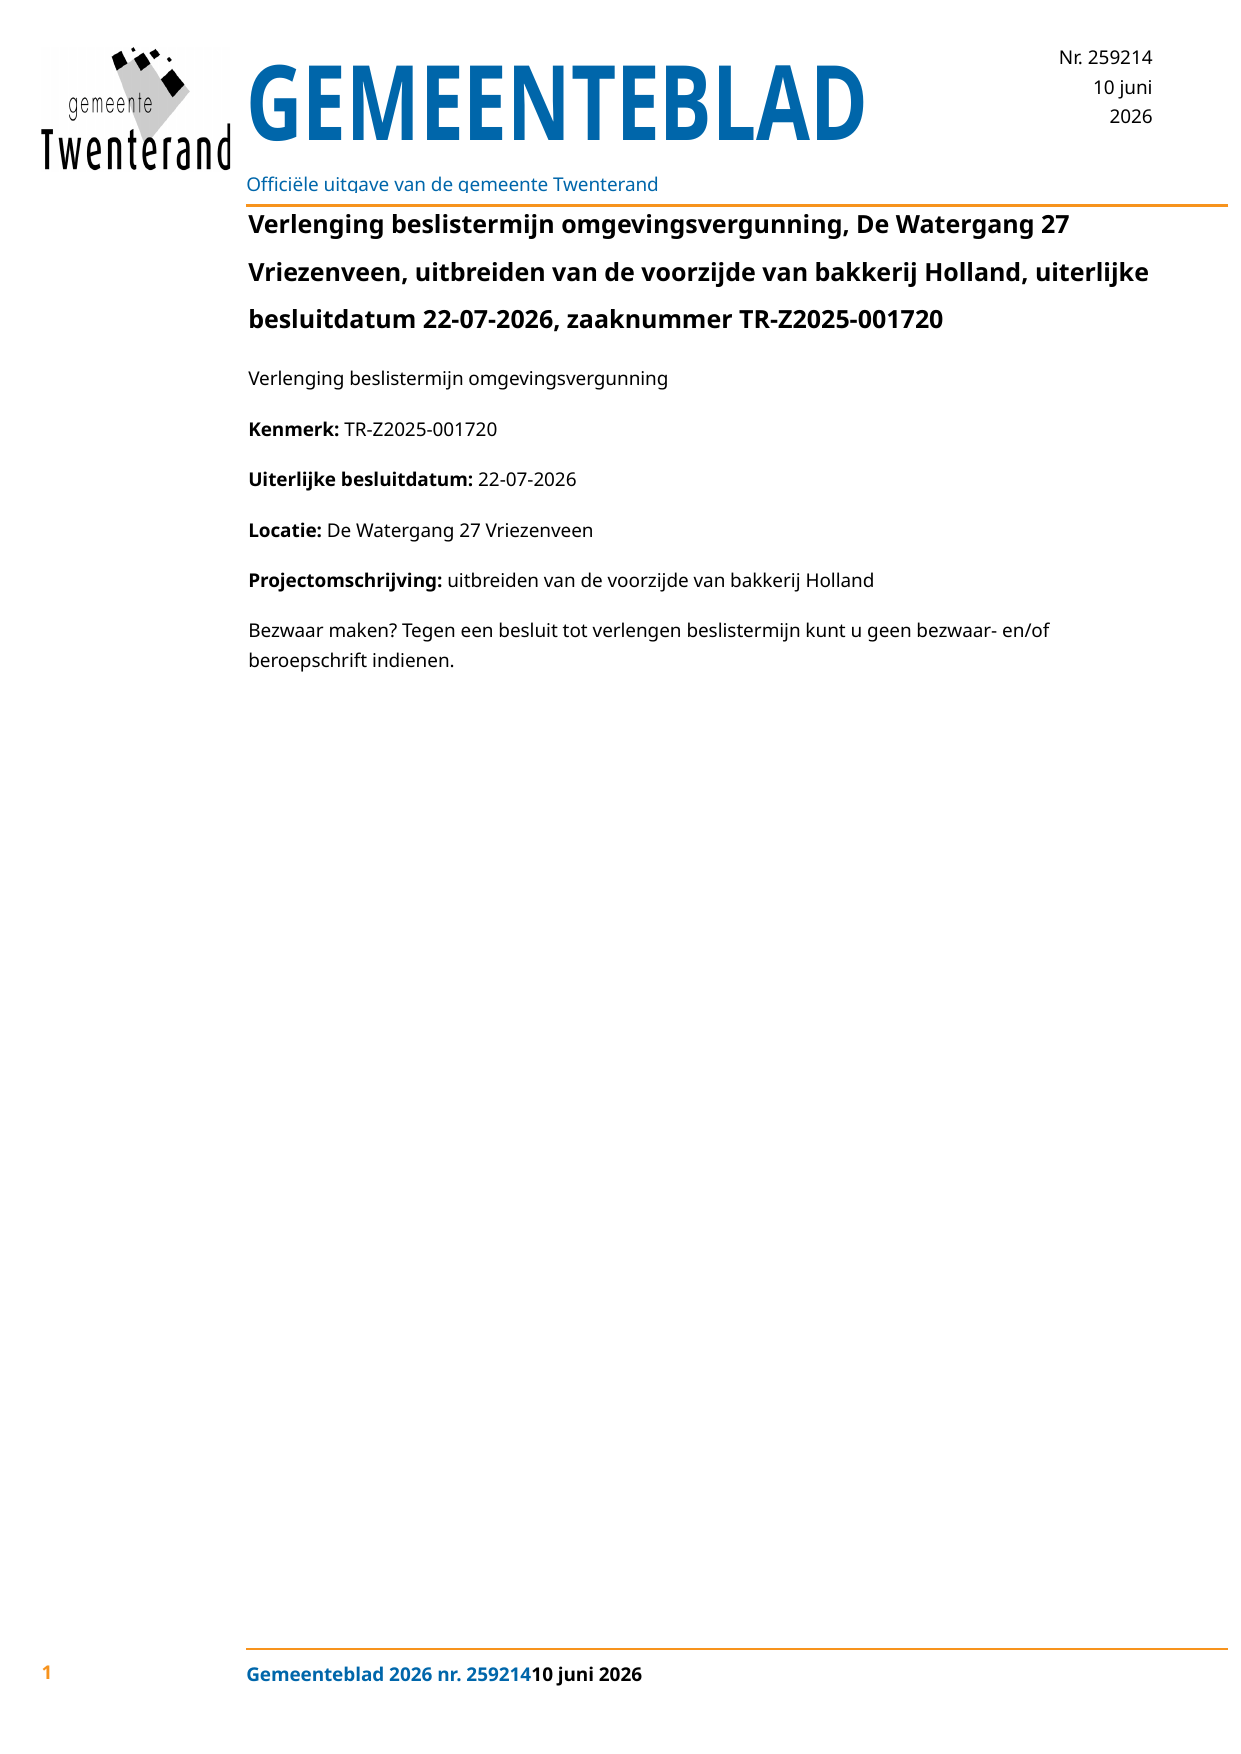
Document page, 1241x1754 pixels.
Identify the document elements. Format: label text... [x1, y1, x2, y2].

text Kenmerk: TR-Z2025-001720 [248, 416, 1152, 442]
text Bezwaar maken? Tegen een besluit tot verlengen beslistermijn kunt u geen bezwaar- en/of beroepschrift indienen. [248, 618, 1152, 673]
text Verlenging beslistermijn omgevingsvergunning, De Watergang 27 Vriezenveen, uitbreiden van de voorzijde van bakkerij Holland, uiterlijke besluitdatum 22-07-2026, zaaknummer TR-Z2025-001720 [248, 207, 1152, 336]
picture [41, 47, 231, 172]
text Verlenging beslistermijn omgevingsvergunning [248, 366, 1152, 391]
text Uiterlijke besluitdatum: 22-07-2026 [248, 466, 1152, 492]
text Projectomschrijving: uitbreiden van de voorzijde van bakkerij Holland [248, 567, 1152, 593]
text Locatie: De Watergang 27 Vriezenveen [248, 517, 1152, 542]
